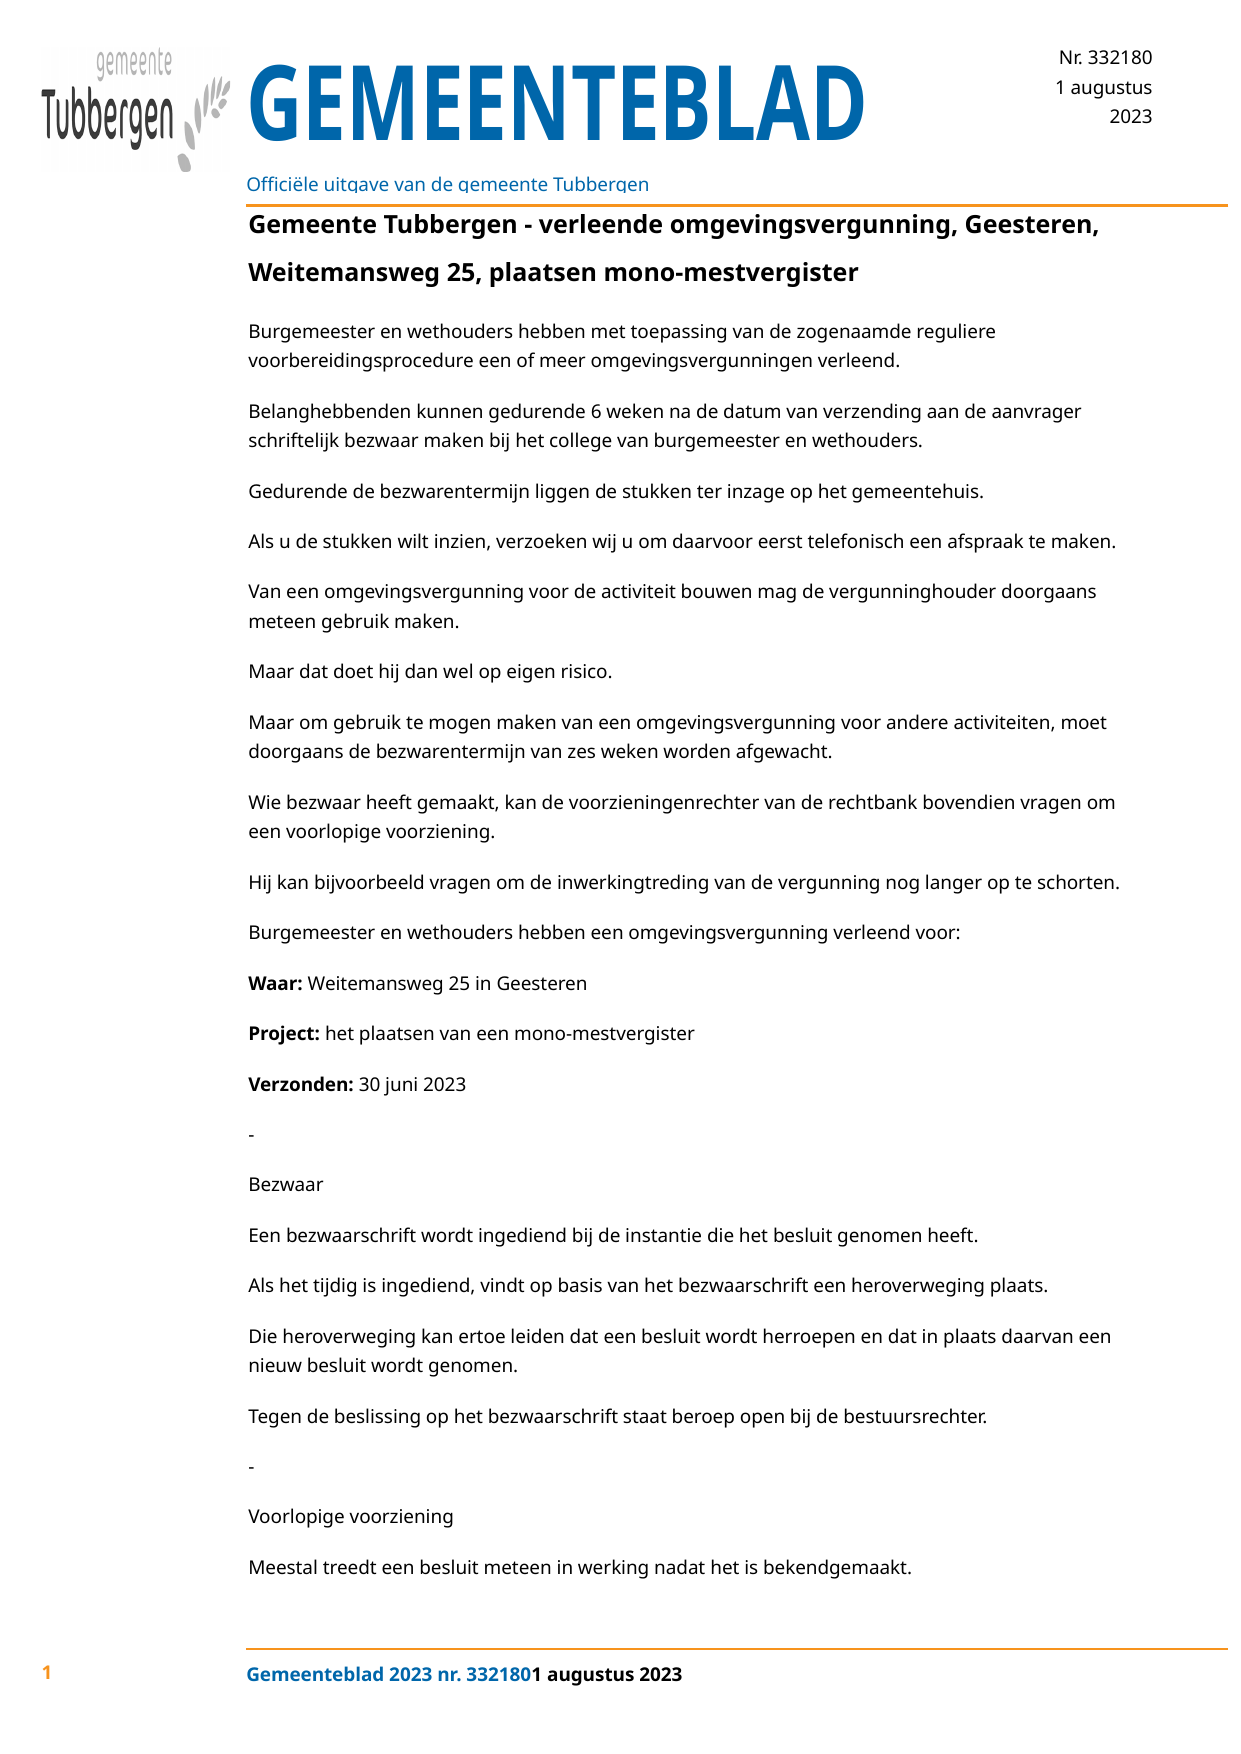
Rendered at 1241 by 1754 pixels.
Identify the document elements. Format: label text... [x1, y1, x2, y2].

text Burgemeester en wethouders hebben met toepassing van de zogenaamde reguliere voorbereidingsprocedure een of meer omgevingsvergunningen verleend. [248, 318, 1152, 373]
text Meestal treedt een besluit meteen in werking nadat het is bekendgemaakt. [248, 1554, 1152, 1580]
text Als het tijdig is ingediend, vindt op basis van het bezwaarschrift een heroverweging plaats. [248, 1272, 1152, 1298]
text Verzonden: 30 juni 2023 [248, 1071, 1152, 1097]
text Burgemeester en wethouders hebben een omgevingsvergunning verleend voor: [248, 919, 1152, 945]
text Voorlopige voorziening [248, 1504, 1152, 1529]
text Bezwaar [248, 1172, 1152, 1197]
text Een bezwaarschrift wordt ingediend bij de instantie die het besluit genomen heeft. [248, 1222, 1152, 1248]
text - [248, 1453, 1152, 1479]
text Gemeente Tubbergen - verleende omgevingsvergunning, Geesteren, Weitemansweg 25, plaatsen mono-mestvergister [248, 207, 1152, 288]
text Van een omgevingsvergunning voor de activiteit bouwen mag de vergunninghouder doorgaans meteen gebruik maken. [248, 579, 1152, 634]
text Belanghebbenden kunnen gedurende 6 weken na de datum van verzending aan de aanvrager schriftelijk bezwaar maken bij het college van burgemeester en wethouders. [248, 398, 1152, 453]
text Als u de stukken wilt inzien, verzoeken wij u om daarvoor eerst telefonisch een afspraak te maken. [248, 528, 1152, 554]
text Gedurende de bezwarentermijn liggen de stukken ter inzage op het gemeentehuis. [248, 478, 1152, 504]
text Project: het plaatsen van een mono-mestvergister [248, 1020, 1152, 1046]
picture [41, 47, 231, 172]
text Wie bezwaar heeft gemaakt, kan de voorzieningenrechter van de rechtbank bovendien vragen om een voorlopige voorziening. [248, 789, 1152, 844]
text Hij kan bijvoorbeeld vragen om de inwerkingtreding van de vergunning nog langer op te schorten. [248, 869, 1152, 895]
text - [248, 1121, 1152, 1147]
text Waar: Weitemansweg 25 in Geesteren [248, 970, 1152, 996]
text Maar om gebruik te mogen maken van een omgevingsvergunning voor andere activiteiten, moet doorgaans de bezwarentermijn van zes weken worden afgewacht. [248, 709, 1152, 764]
text Maar dat doet hij dan wel op eigen risico. [248, 659, 1152, 684]
text Die heroverweging kan ertoe leiden dat een besluit wordt herroepen en dat in plaats daarvan een nieuw besluit wordt genomen. [248, 1323, 1152, 1378]
text Tegen de beslissing op het bezwaarschrift staat beroep open bij de bestuursrechter. [248, 1403, 1152, 1429]
